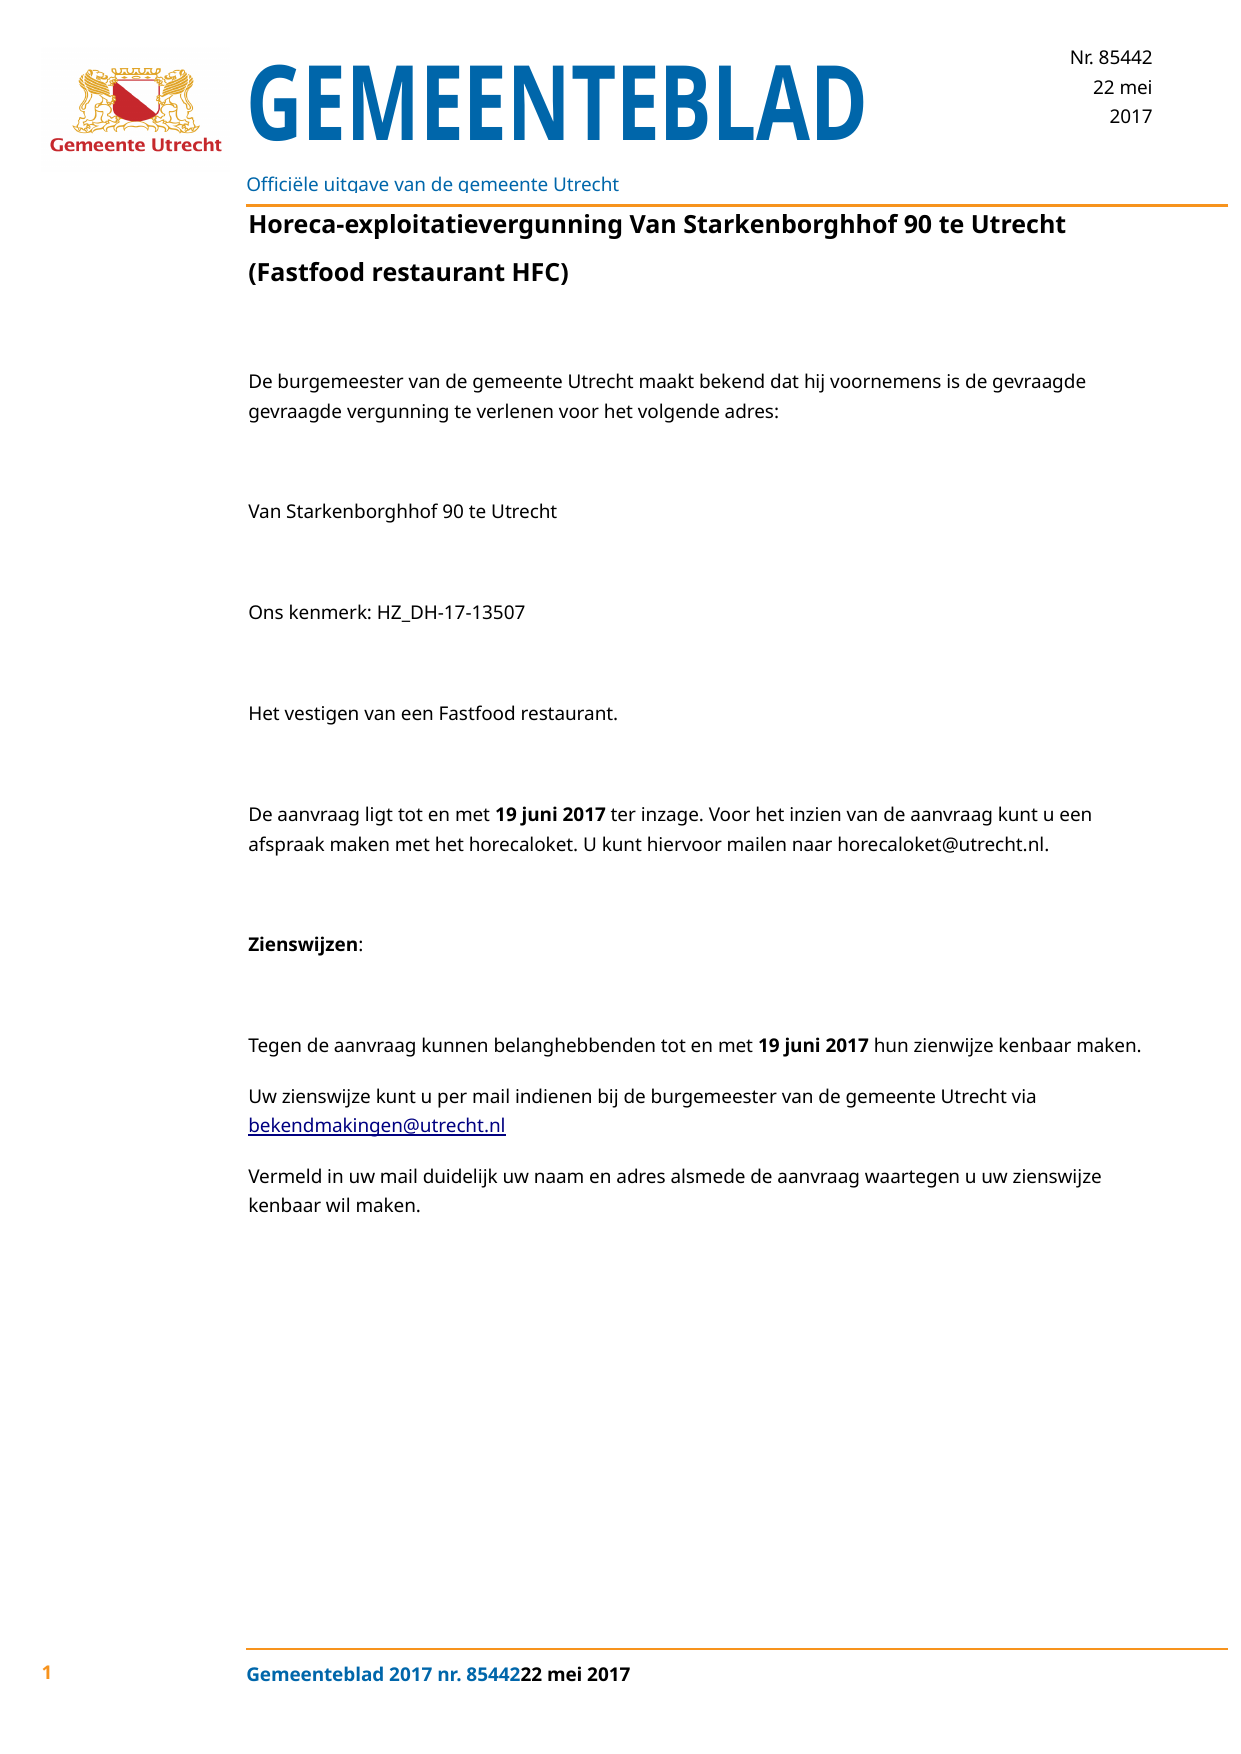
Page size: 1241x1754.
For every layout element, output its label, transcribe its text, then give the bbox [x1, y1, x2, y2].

text Van Starkenborghhof 90 te Utrecht [248, 499, 1152, 524]
text Het vestigen van een Fastfood restaurant. [248, 700, 1152, 726]
text Ons kenmerk: HZ_DH-17-13507 [248, 599, 1152, 625]
text De burgemeester van de gemeente Utrecht maakt bekend dat hij voornemens is de gevraagde gevraagde vergunning te verlenen voor het volgende adres: [248, 368, 1152, 424]
picture [41, 47, 231, 172]
text Zienswijzen: [248, 932, 1152, 957]
text De aanvraag ligt tot en met 19 juni 2017 ter inzage. Voor het inzien van de aanvraag kunt u een afspraak maken met het horecaloket. U kunt hiervoor mailen naar horecaloket@utrecht.nl. [248, 801, 1152, 857]
text Horeca-exploitatievergunning Van Starkenborghhof 90 te Utrecht (Fastfood restaurant HFC) [248, 207, 1152, 288]
text Uw zienswijze kunt u per mail indienen bij de burgemeester van de gemeente Utrecht via bekendmakingen@utrecht.nl [248, 1083, 1152, 1138]
text Tegen de aanvraag kunnen belanghebbenden tot en met 19 juni 2017 hun zienwijze kenbaar maken. [248, 1032, 1152, 1058]
text Vermeld in uw mail duidelijk uw naam en adres alsmede de aanvraag waartegen u uw zienswijze kenbaar wil maken. [248, 1163, 1152, 1218]
